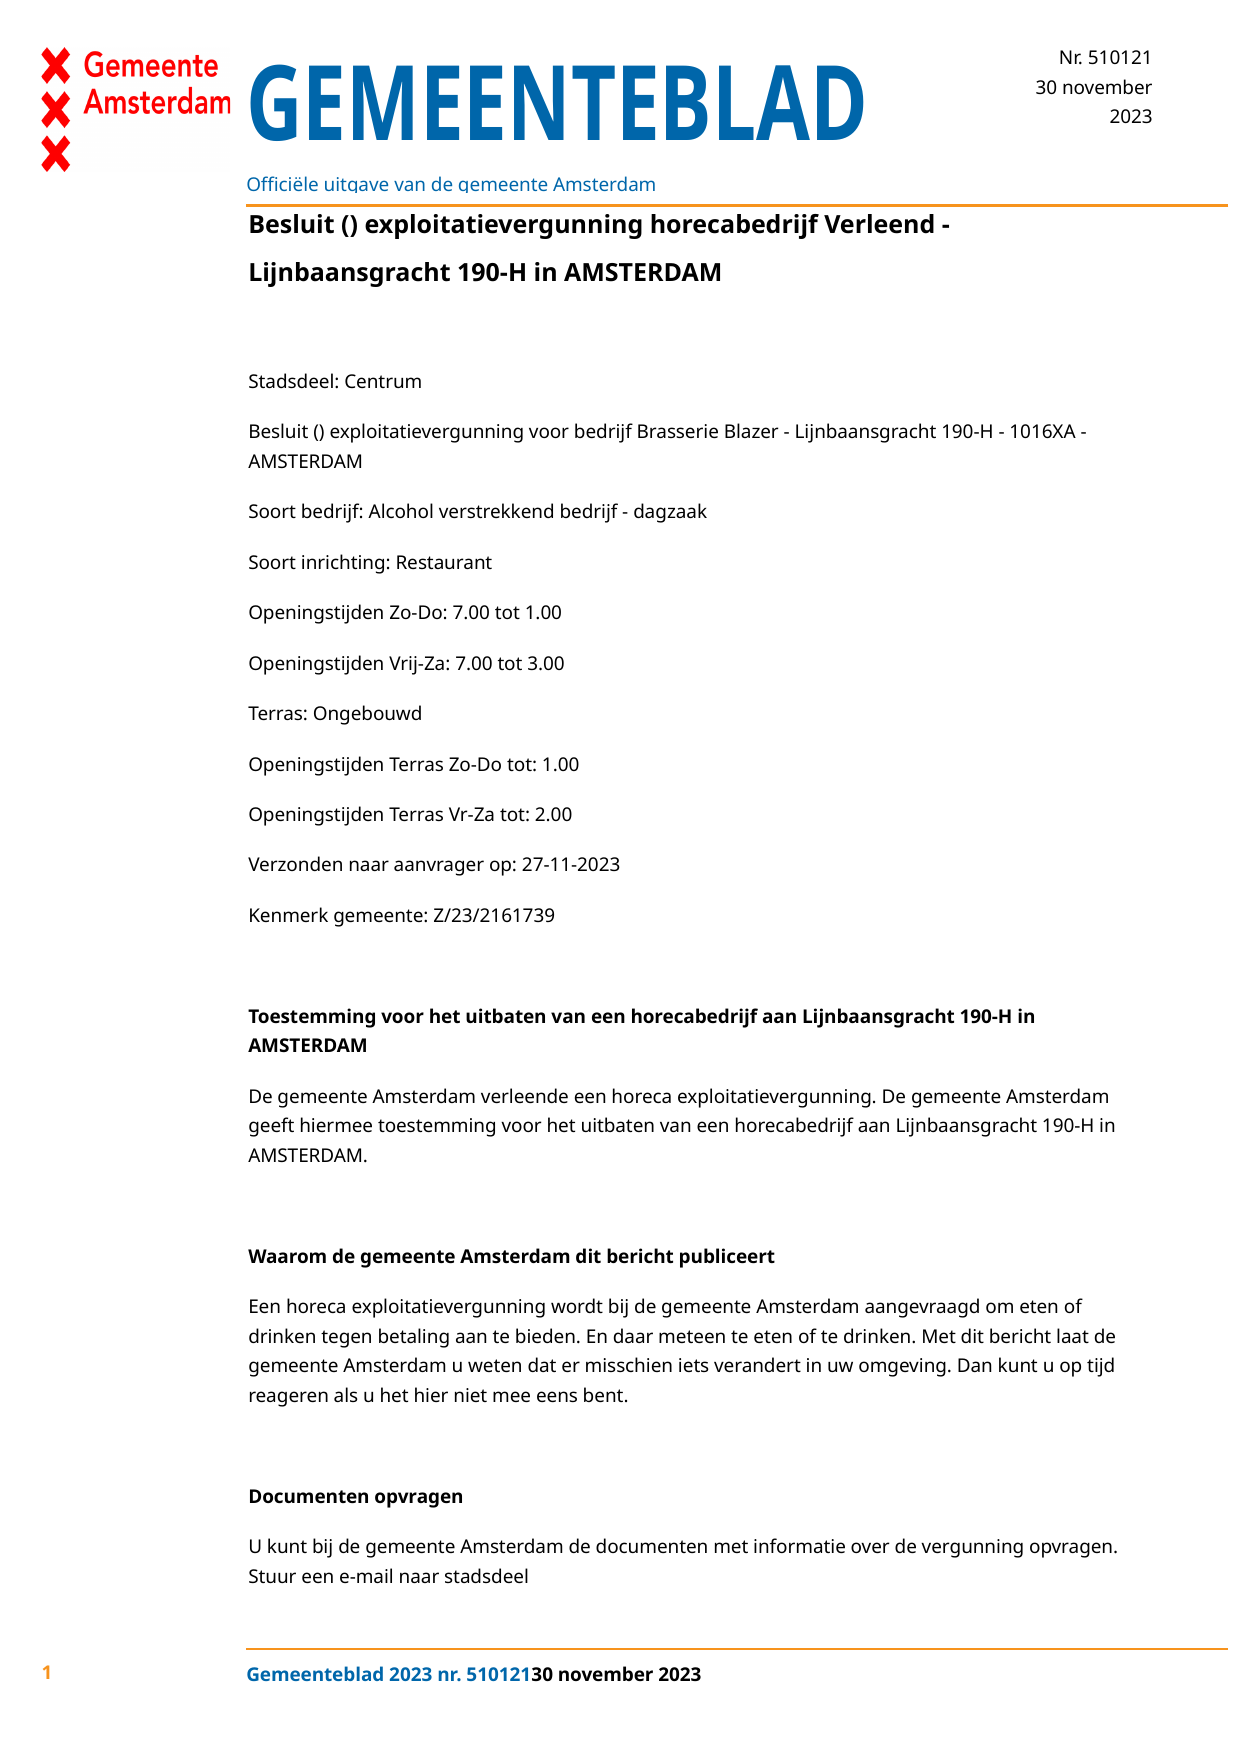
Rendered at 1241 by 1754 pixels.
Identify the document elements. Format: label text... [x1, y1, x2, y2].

text Besluit () exploitatievergunning horecabedrijf Verleend - Lijnbaansgracht 190-H in AMSTERDAM [248, 207, 1152, 288]
text Stadsdeel: Centrum [248, 368, 1152, 394]
text Soort bedrijf: Alcohol verstrekkend bedrijf - dagzaak [248, 499, 1152, 524]
text Openingstijden Vrij-Za: 7.00 tot 3.00 [248, 650, 1152, 676]
picture [41, 47, 231, 172]
text Openingstijden Zo-Do: 7.00 tot 1.00 [248, 599, 1152, 625]
text Toestemming voor het uitbaten van een horecabedrijf aan Lijnbaansgracht 190-H in AMSTERDAM [248, 1003, 1152, 1058]
text Een horeca exploitatievergunning wordt bij de gemeente Amsterdam aangevraagd om eten of drinken tegen betaling aan te bieden. En daar meteen te eten of te drinken. Met dit bericht laat de gemeente Amsterdam u weten dat er misschien iets verandert in uw omgeving. Dan kunt u op tijd reageren als u het hier niet mee eens bent. [248, 1293, 1152, 1408]
text Openingstijden Terras Vr-Za tot: 2.00 [248, 801, 1152, 827]
text Waarom de gemeente Amsterdam dit bericht publiceert [248, 1243, 1152, 1269]
text Kenmerk gemeente: Z/23/2161739 [248, 902, 1152, 928]
text Openingstijden Terras Zo-Do tot: 1.00 [248, 751, 1152, 777]
text Documenten opvragen [248, 1483, 1152, 1509]
text Verzonden naar aanvrager op: 27-11-2023 [248, 852, 1152, 877]
text Terras: Ongebouwd [248, 700, 1152, 726]
text Soort inrichting: Restaurant [248, 549, 1152, 575]
text Besluit () exploitatievergunning voor bedrijf Brasserie Blazer - Lijnbaansgracht 190-H - 1016XA - AMSTERDAM [248, 419, 1152, 474]
text U kunt bij de gemeente Amsterdam de documenten met informatie over de vergunning opvragen. Stuur een e-mail naar stadsdeel [248, 1533, 1152, 1589]
text De gemeente Amsterdam verleende een horeca exploitatievergunning. De gemeente Amsterdam geeft hiermee toestemming voor het uitbaten van een horecabedrijf aan Lijnbaansgracht 190-H in AMSTERDAM. [248, 1083, 1152, 1168]
